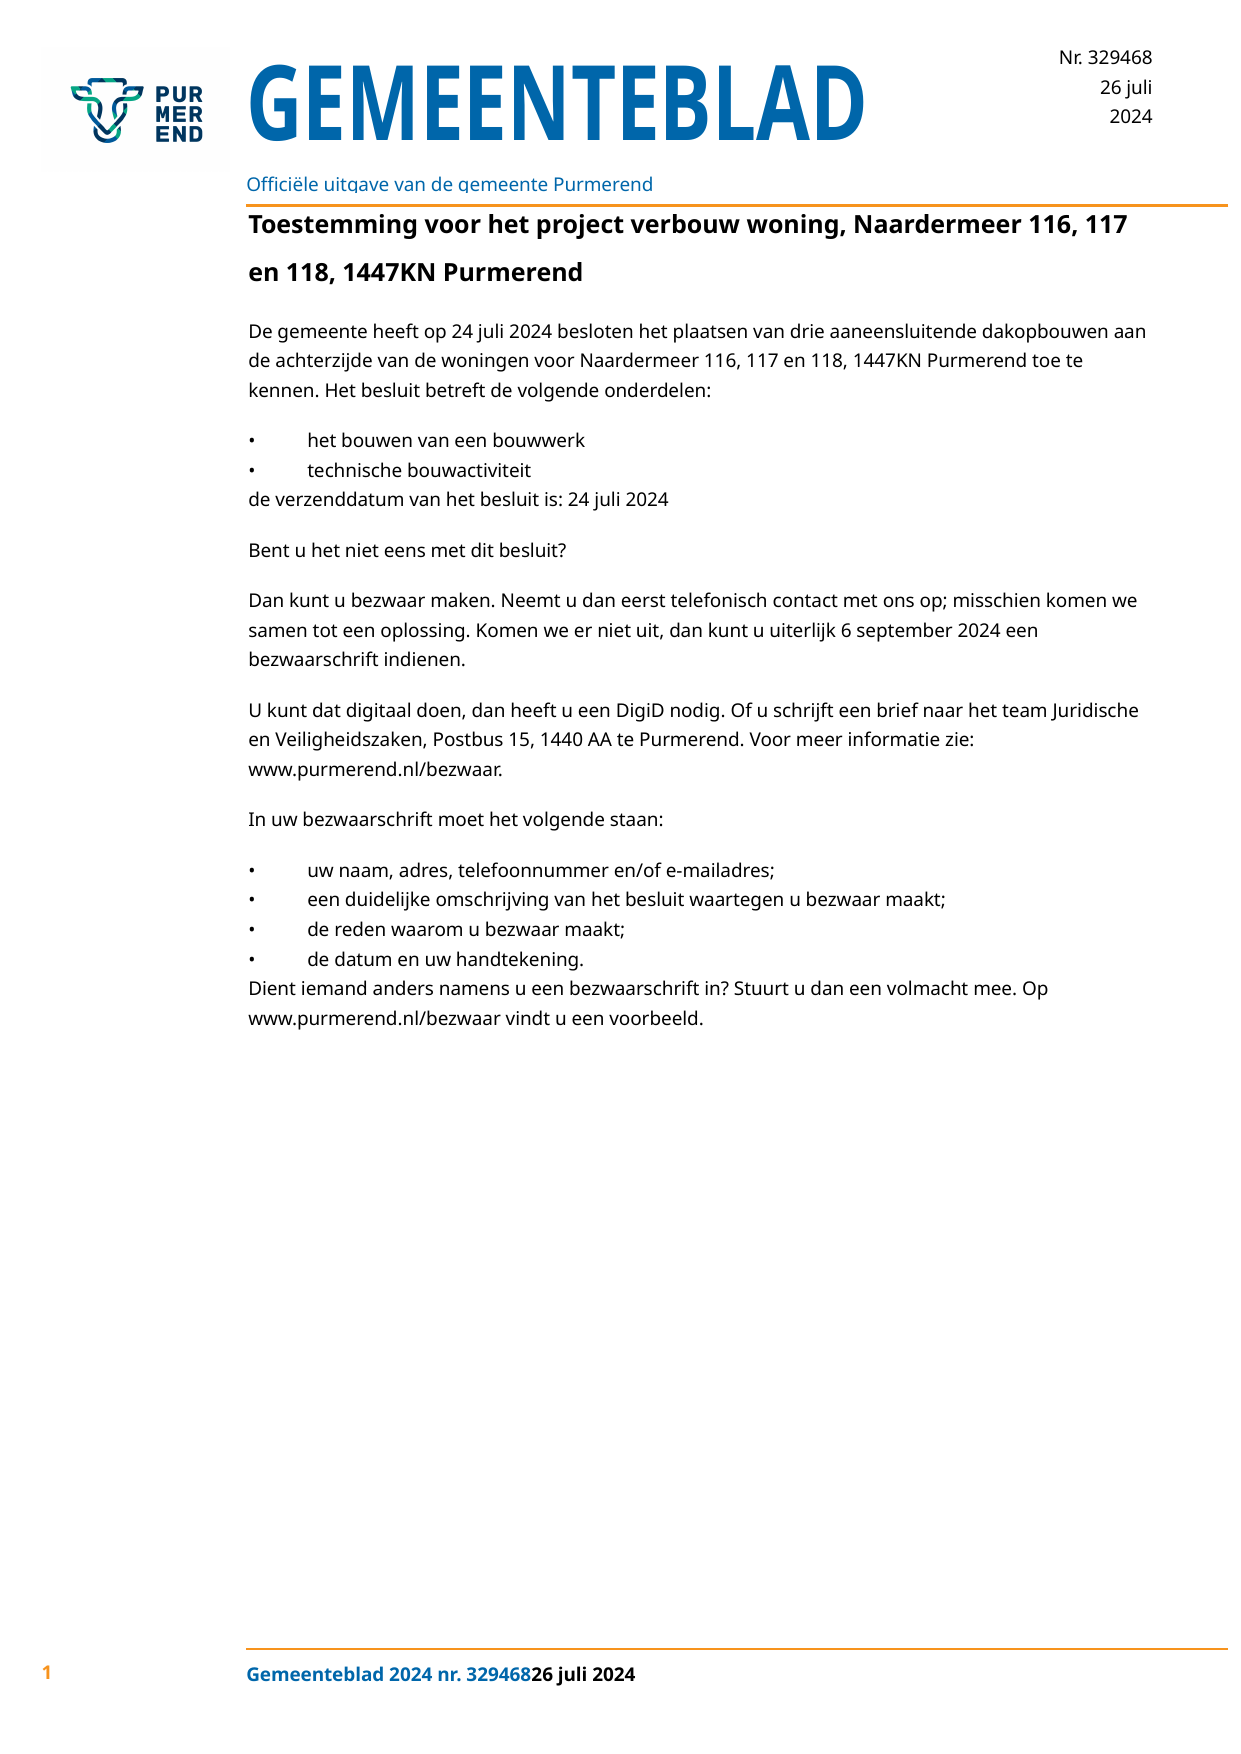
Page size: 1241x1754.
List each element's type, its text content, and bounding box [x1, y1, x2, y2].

picture [41, 47, 231, 172]
text Toestemming voor het project verbouw woning, Naardermeer 116, 117 en 118, 1447KN Purmerend [248, 207, 1152, 288]
text de verzenddatum van het besluit is: 24 juli 2024 [248, 487, 1152, 512]
text De gemeente heeft op 24 juli 2024 besloten het plaatsen van drie aaneensluitende dakopbouwen aan de achterzijde van de woningen voor Naardermeer 116, 117 en 118, 1447KN Purmerend toe te kennen. Het besluit betreft de volgende onderdelen: [248, 318, 1152, 403]
text Bent u het niet eens met dit besluit? [248, 537, 1152, 563]
text In uw bezwaarschrift moet het volgende staan: [248, 807, 1152, 832]
text Dan kunt u bezwaar maken. Neemt u dan eerst telefonisch contact met ons op; misschien komen we samen tot een oplossing. Komen we er niet uit, dan kunt u uiterlijk 6 september 2024 een bezwaarschrift indienen. [248, 587, 1152, 672]
list de datum en uw handtekening. [248, 946, 1152, 972]
list de reden waarom u bezwaar maakt; [248, 916, 1152, 942]
list uw naam, adres, telefoonnummer en/of e-mailadres; [248, 857, 1152, 883]
list een duidelijke omschrijving van het besluit waartegen u bezwaar maakt; [248, 887, 1152, 912]
list technische bouwactiviteit [248, 457, 1152, 483]
list het bouwen van een bouwwerk [248, 427, 1152, 453]
text Dient iemand anders namens u een bezwaarschrift in? Stuurt u dan een volmacht mee. Op www.purmerend.nl/bezwaar vindt u een voorbeeld. [248, 975, 1152, 1031]
text U kunt dat digitaal doen, dan heeft u een DigiD nodig. Of u schrijft een brief naar het team Juridische en Veiligheidszaken, Postbus 15, 1440 AA te Purmerend. Voor meer informatie zie: www.purmerend.nl/bezwaar. [248, 697, 1152, 782]
